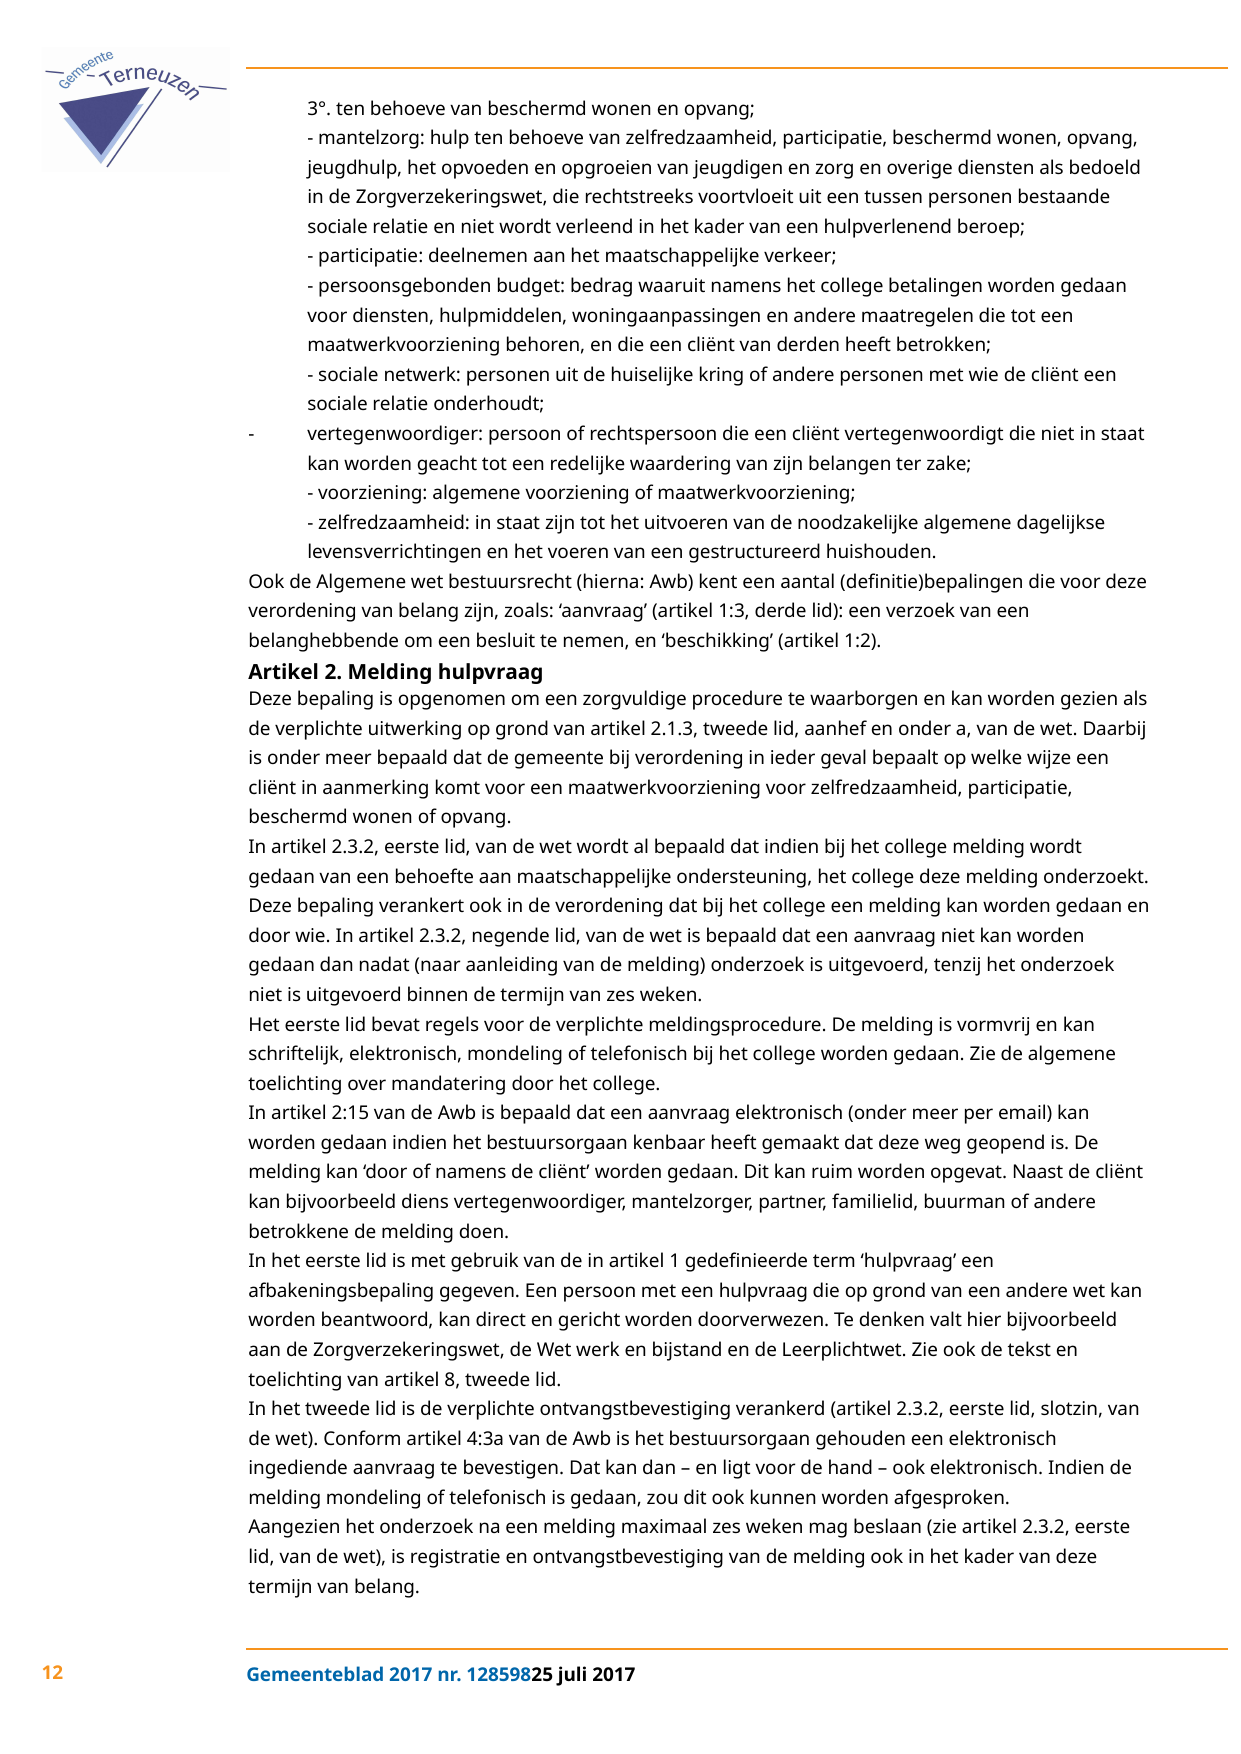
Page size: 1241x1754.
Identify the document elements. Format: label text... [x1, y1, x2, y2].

list - mantelzorg: hulp ten behoeve van zelfredzaamheid, participatie, beschermd wonen, opvang, jeugdhulp, het opvoeden en opgroeien van jeugdigen en zorg en overige diensten als bedoeld in de Zorgverzekeringswet, die rechtstreeks voortvloeit uit een tussen personen bestaande sociale relatie en niet wordt verleend in het kader van een hulpverlenend beroep; [248, 124, 1152, 239]
list 3°. ten behoeve van beschermd wonen en opvang; [248, 95, 1152, 121]
list - participatie: deelnemen aan het maatschappelijke verkeer; [248, 243, 1152, 268]
list - zelfredzaamheid: in staat zijn tot het uitvoeren van de noodzakelijke algemene dagelijkse levensverrichtingen en het voeren van een gestructureerd huishouden. [248, 509, 1152, 564]
text Het eerste lid bevat regels voor de verplichte meldingsprocedure. De melding is vormvrij en kan schriftelijk, elektronisch, mondeling of telefonisch bij het college worden gedaan. Zie de algemene toelichting over mandatering door het college. [248, 1011, 1152, 1096]
text In het tweede lid is de verplichte ontvangstbevestiging verankerd (artikel 2.3.2, eerste lid, slotzin, van de wet). Conform artikel 4:3a van de Awb is het bestuursorgaan gehouden een elektronisch ingediende aanvraag te bevestigen. Dat kan dan – en ligt voor de hand – ook elektronisch. Indien de melding mondeling of telefonisch is gedaan, zou dit ook kunnen worden afgesproken. [248, 1395, 1152, 1510]
list - voorziening: algemene voorziening of maatwerkvoorziening; [248, 479, 1152, 505]
list - persoonsgebonden budget: bedrag waaruit namens het college betalingen worden gedaan voor diensten, hulpmiddelen, woningaanpassingen en andere maatregelen die tot een maatwerkvoorziening behoren, en die een cliënt van derden heeft betrokken; [248, 272, 1152, 357]
picture [41, 47, 231, 172]
text In het eerste lid is met gebruik van de in artikel 1 gedefinieerde term ‘hulpvraag’ een afbakeningsbepaling gegeven. Een persoon met een hulpvraag die op grond van een andere wet kan worden beantwoord, kan direct en gericht worden doorverwezen. Te denken valt hier bijvoorbeeld aan de Zorgverzekeringswet, de Wet werk en bijstand en de Leerplichtwet. Zie ook de tekst en toelichting van artikel 8, tweede lid. [248, 1247, 1152, 1391]
list vertegenwoordiger: persoon of rechtspersoon die een cliënt vertegenwoordigt die niet in staat kan worden geacht tot een redelijke waardering van zijn belangen ter zake; [248, 420, 1152, 476]
text Ook de Algemene wet bestuursrecht (hierna: Awb) kent een aantal (definitie)bepalingen die voor deze verordening van belang zijn, zoals: ‘aanvraag’ (artikel 1:3, derde lid): een verzoek van een belanghebbende om een besluit te nemen, en ‘beschikking’ (artikel 1:2). [248, 568, 1152, 653]
text Deze bepaling is opgenomen om een zorgvuldige procedure te waarborgen en kan worden gezien als de verplichte uitwerking op grond van artikel 2.1.3, tweede lid, aanhef en onder a, van de wet. Daarbij is onder meer bepaald dat de gemeente bij verordening in ieder geval bepaalt op welke wijze een cliënt in aanmerking komt voor een maatwerkvoorziening voor zelfredzaamheid, participatie, beschermd wonen of opvang. [248, 685, 1152, 829]
text In artikel 2:15 van de Awb is bepaald dat een aanvraag elektronisch (onder meer per email) kan worden gedaan indien het bestuursorgaan kenbaar heeft gemaakt dat deze weg geopend is. De melding kan ‘door of namens de cliënt’ worden gedaan. Dit kan ruim worden opgevat. Naast de cliënt kan bijvoorbeeld diens vertegenwoordiger, mantelzorger, partner, familielid, buurman of andere betrokkene de melding doen. [248, 1099, 1152, 1243]
list - sociale netwerk: personen uit de huiselijke kring of andere personen met wie de cliёnt een sociale relatie onderhoudt; [248, 361, 1152, 416]
text In artikel 2.3.2, eerste lid, van de wet wordt al bepaald dat indien bij het college melding wordt gedaan van een behoefte aan maatschappelijke ondersteuning, het college deze melding onderzoekt. Deze bepaling verankert ook in de verordening dat bij het college een melding kan worden gedaan en door wie. In artikel 2.3.2, negende lid, van de wet is bepaald dat een aanvraag niet kan worden gedaan dan nadat (naar aanleiding van de melding) onderzoek is uitgevoerd, tenzij het onderzoek niet is uitgevoerd binnen de termijn van zes weken. [248, 833, 1152, 1007]
text Artikel 2. Melding hulpvraag [248, 657, 1152, 685]
text Aangezien het onderzoek na een melding maximaal zes weken mag beslaan (zie artikel 2.3.2, eerste lid, van de wet), is registratie en ontvangstbevestiging van de melding ook in het kader van deze termijn van belang. [248, 1514, 1152, 1598]
